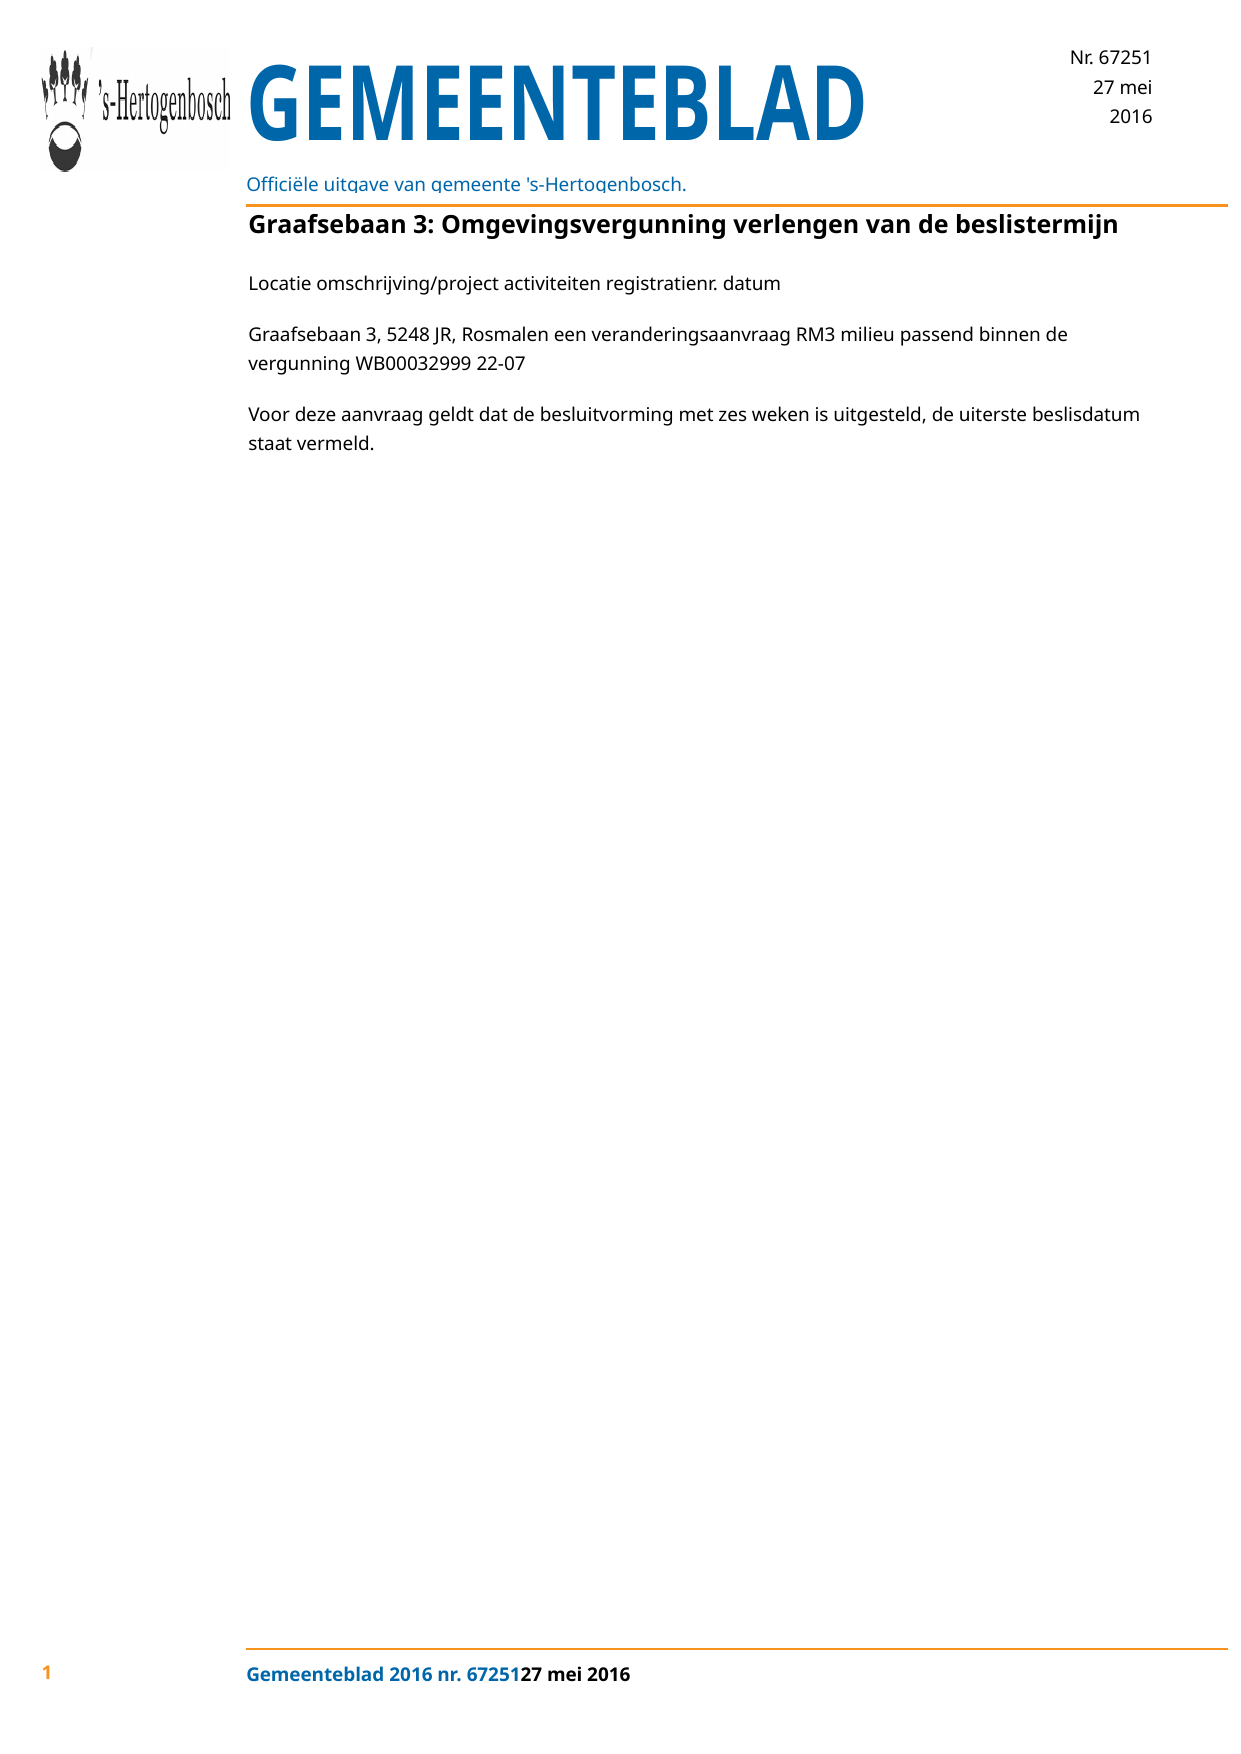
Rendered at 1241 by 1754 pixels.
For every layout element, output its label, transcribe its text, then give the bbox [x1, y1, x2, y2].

text Voor deze aanvraag geldt dat de besluitvorming met zes weken is uitgesteld, de uiterste beslisdatum staat vermeld. [248, 401, 1152, 456]
text Locatie omschrijving/project activiteiten registratienr. datum [248, 270, 1152, 296]
text Graafsebaan 3: Omgevingsvergunning verlengen van de beslistermijn [248, 207, 1152, 241]
text Graafsebaan 3, 5248 JR, Rosmalen een veranderingsaanvraag RM3 milieu passend binnen de vergunning WB00032999 22-07 [248, 321, 1152, 376]
picture [41, 47, 231, 172]
